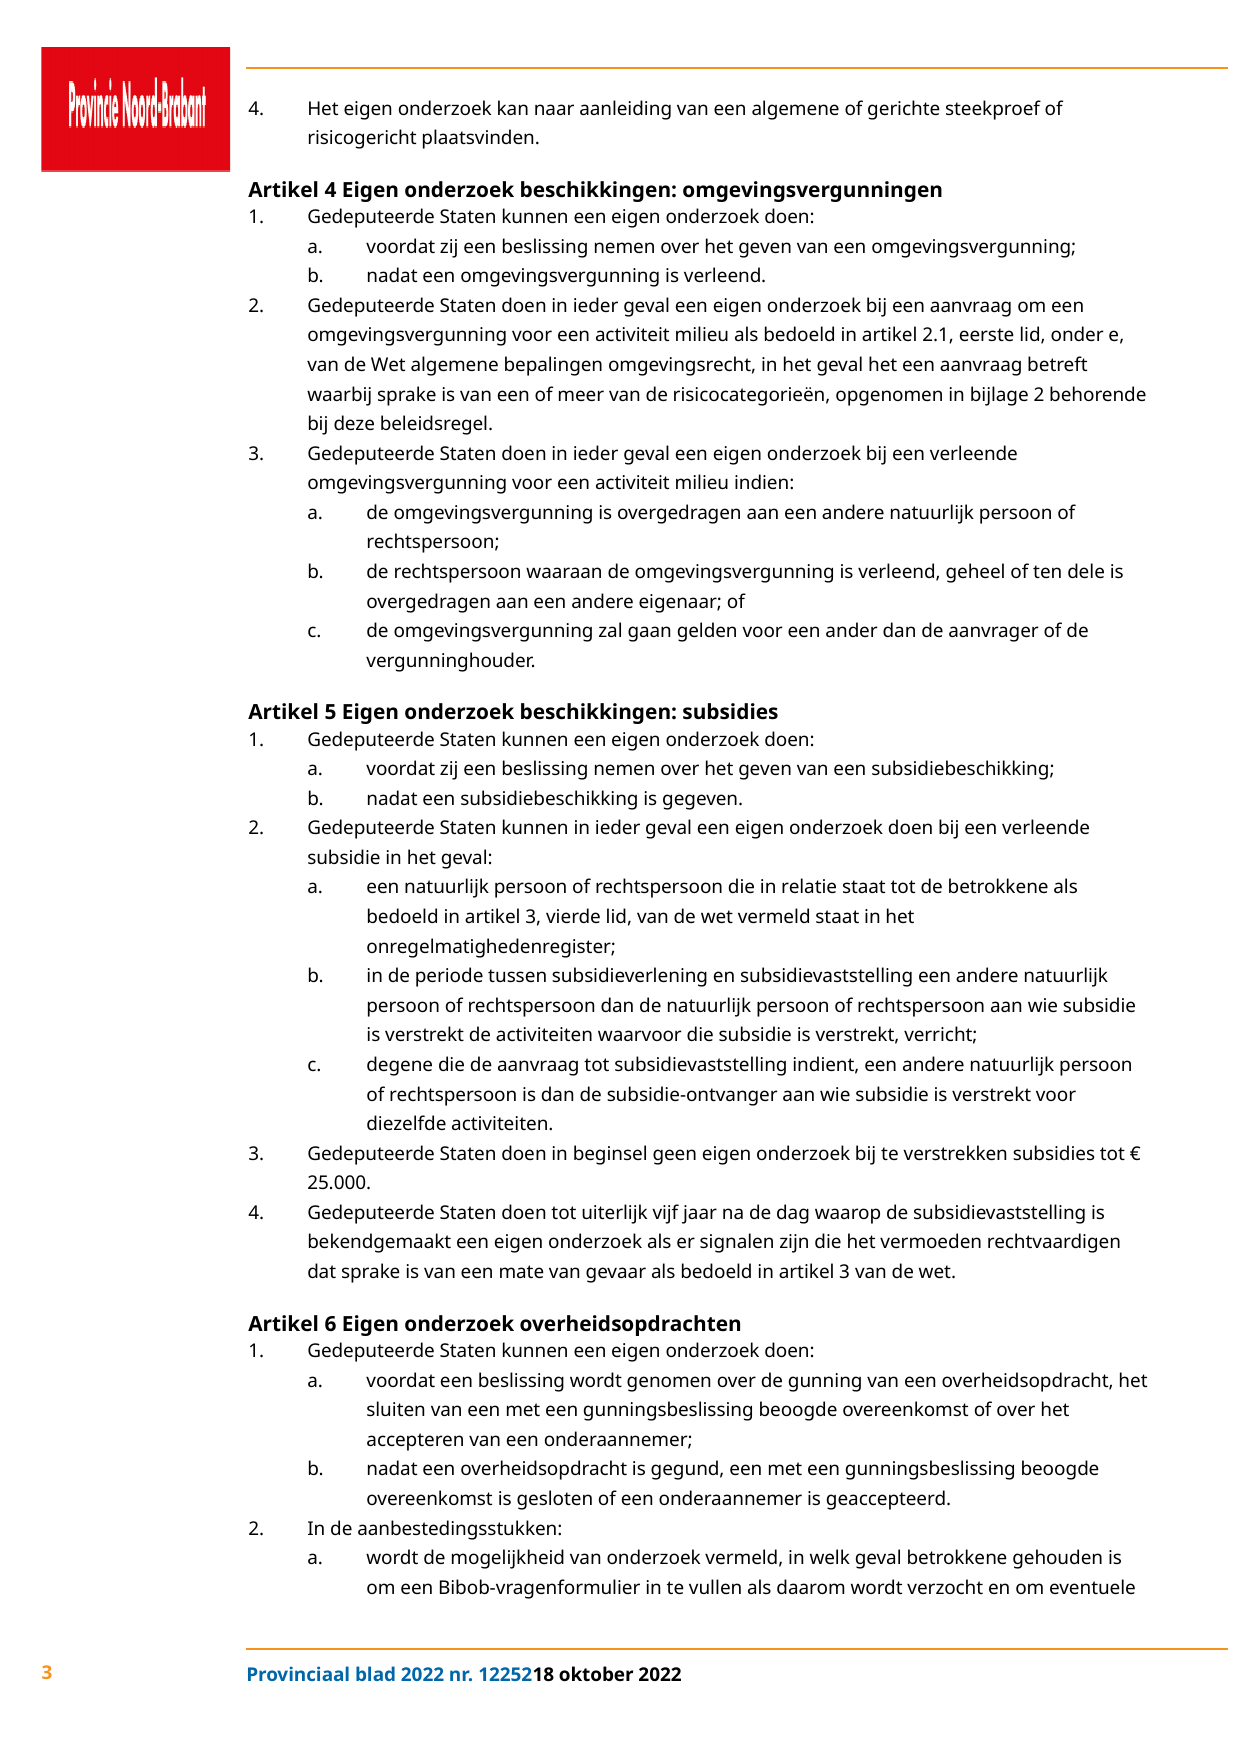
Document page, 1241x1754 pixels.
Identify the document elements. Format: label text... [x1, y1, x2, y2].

list Het eigen onderzoek kan naar aanleiding van een algemene of gerichte steekproef of risicogericht plaatsvinden. [248, 95, 1152, 150]
list een natuurlijk persoon of rechtspersoon die in relatie staat tot de betrokkene als bedoeld in artikel 3, vierde lid, van de wet vermeld staat in het onregelmatighedenregister; [307, 874, 1152, 959]
list Gedeputeerde Staten kunnen een eigen onderzoek doen: [248, 1337, 1152, 1363]
list Gedeputeerde Staten kunnen een eigen onderzoek doen: [248, 203, 1152, 229]
list de omgevingsvergunning zal gaan gelden voor een ander dan de aanvrager of de vergunninghouder. [307, 617, 1152, 673]
list nadat een subsidiebeschikking is gegeven. [307, 785, 1152, 811]
list Gedeputeerde Staten doen in ieder geval een eigen onderzoek bij een verleende omgevingsvergunning voor een activiteit milieu indien: [248, 440, 1152, 495]
text Artikel 6 Eigen onderzoek overheidsopdrachten [248, 1309, 1152, 1337]
list Gedeputeerde Staten kunnen een eigen onderzoek doen: [248, 726, 1152, 752]
text Artikel 5 Eigen onderzoek beschikkingen: subsidies [248, 697, 1152, 726]
list wordt de mogelijkheid van onderzoek vermeld, in welk geval betrokkene gehouden is om een Bibob-vragenformulier in te vullen als daarom wordt verzocht en om eventuele [307, 1544, 1152, 1599]
list nadat een omgevingsvergunning is verleend. [307, 262, 1152, 288]
list in de periode tussen subsidieverlening en subsidievaststelling een andere natuurlijk persoon of rechtspersoon dan de natuurlijk persoon of rechtspersoon aan wie subsidie is verstrekt de activiteiten waarvoor die subsidie is verstrekt, verricht; [307, 962, 1152, 1047]
list voordat zij een beslissing nemen over het geven van een subsidiebeschikking; [307, 755, 1152, 781]
list Gedeputeerde Staten kunnen in ieder geval een eigen onderzoek doen bij een verleende subsidie in het geval: [248, 814, 1152, 870]
text Artikel 4 Eigen onderzoek beschikkingen: omgevingsvergunningen [248, 175, 1152, 203]
list voordat een beslissing wordt genomen over de gunning van een overheidsopdracht, het sluiten van een met een gunningsbeslissing beoogde overeenkomst of over het accepteren van een onderaannemer; [307, 1367, 1152, 1452]
list Gedeputeerde Staten doen tot uiterlijk vijf jaar na de dag waarop de subsidievaststelling is bekendgemaakt een eigen onderzoek als er signalen zijn die het vermoeden rechtvaardigen dat sprake is van een mate van gevaar als bedoeld in artikel 3 van de wet. [248, 1199, 1152, 1284]
picture [41, 47, 231, 172]
list de rechtspersoon waaraan de omgevingsvergunning is verleend, geheel of ten dele is overgedragen aan een andere eigenaar; of [307, 558, 1152, 613]
list degene die de aanvraag tot subsidievaststelling indient, een andere natuurlijk persoon of rechtspersoon is dan de subsidie-ontvanger aan wie subsidie is verstrekt voor diezelfde activiteiten. [307, 1051, 1152, 1136]
list Gedeputeerde Staten doen in beginsel geen eigen onderzoek bij te verstrekken subsidies tot € 25.000. [248, 1140, 1152, 1195]
list Gedeputeerde Staten doen in ieder geval een eigen onderzoek bij een aanvraag om een omgevingsvergunning voor een activiteit milieu als bedoeld in artikel 2.1, eerste lid, onder e, van de Wet algemene bepalingen omgevingsrecht, in het geval het een aanvraag betreft waarbij sprake is van een of meer van de risicocategorieën, opgenomen in bijlage 2 behorende bij deze beleidsregel. [248, 292, 1152, 436]
list voordat zij een beslissing nemen over het geven van een omgevingsvergunning; [307, 233, 1152, 258]
list nadat een overheidsopdracht is gegund, een met een gunningsbeslissing beoogde overeenkomst is gesloten of een onderaannemer is geaccepteerd. [307, 1456, 1152, 1511]
list In de aanbestedingsstukken: [248, 1515, 1152, 1540]
list de omgevingsvergunning is overgedragen aan een andere natuurlijk persoon of rechtspersoon; [307, 499, 1152, 554]
